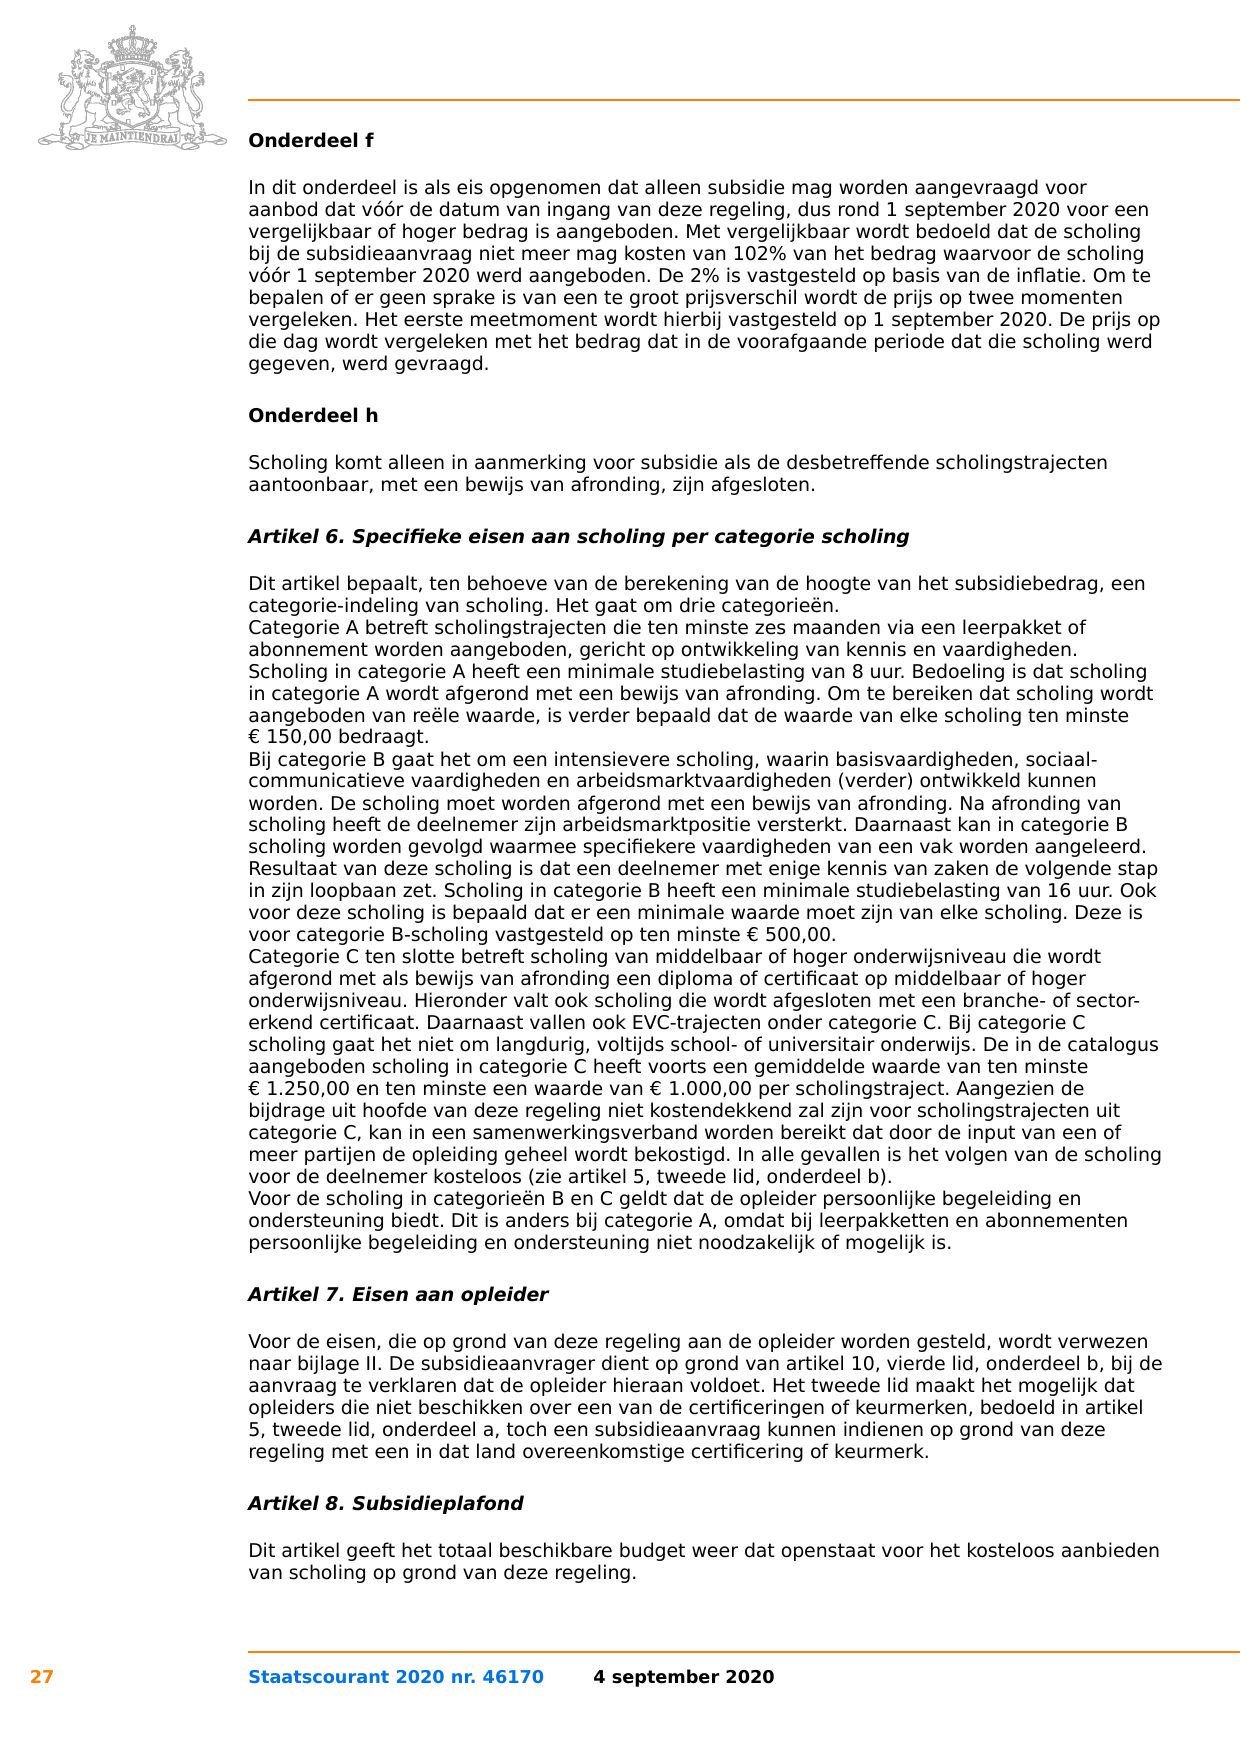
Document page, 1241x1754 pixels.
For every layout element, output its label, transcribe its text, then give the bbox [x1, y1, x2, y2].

text Scholing komt alleen in aanmerking voor subsidie als de desbetreffende scholingstrajecten aantoonbaar, met een bewijs van afronding, zijn afgesloten. [248, 452, 1163, 496]
text Categorie C ten slotte betreft scholing van middelbaar of hoger onderwijsniveau die wordt afgerond met als bewijs van afronding een diploma of certificaat op middelbaar of hoger onderwijsniveau. Hieronder valt ook scholing die wordt afgesloten met een branche- of sector-erkend certificaat. Daarnaast vallen ook EVC-trajecten onder categorie C. Bij categorie C scholing gaat het niet om langdurig, voltijds school- of universitair onderwijs. De in de catalogus aangeboden scholing in categorie C heeft voorts een gemiddelde waarde van ten minste € 1.250,00 en ten minste een waarde van € 1.000,00 per scholingstraject. Aangezien de bijdrage uit hoofde van deze regeling niet kostendekkend zal zijn voor scholingstrajecten uit categorie C, kan in een samenwerkingsverband worden bereikt dat door de input van een of meer partijen de opleiding geheel wordt bekostigd. In alle gevallen is het volgen van de scholing voor de deelnemer kosteloos (zie artikel 5, tweede lid, onderdeel b). [248, 946, 1163, 1188]
text Categorie A betreft scholingstrajecten die ten minste zes maanden via een leerpakket of abonnement worden aangeboden, gericht op ontwikkeling van kennis en vaardigheden. Scholing in categorie A heeft een minimale studiebelasting van 8 uur. Bedoeling is dat scholing in categorie A wordt afgerond met een bewijs van afronding. Om te bereiken dat scholing wordt aangeboden van reële waarde, is verder bepaald dat de waarde van elke scholing ten minste € 150,00 bedraagt. [248, 617, 1163, 748]
text Voor de eisen, die op grond van deze regeling aan de opleider worden gesteld, wordt verwezen naar bijlage II. De subsidieaanvrager dient op grond van artikel 10, vierde lid, onderdeel b, bij de aanvraag te verklaren dat de opleider hieraan voldoet. Het tweede lid maakt het mogelijk dat opleiders die niet beschikken over een van de certificeringen of keurmerken, bedoeld in artikel 5, tweede lid, onderdeel a, toch een subsidieaanvraag kunnen indienen op grond van deze regeling met een in dat land overeenkomstige certificering of keurmerk. [248, 1331, 1163, 1463]
picture [38, 25, 227, 150]
subtitle Artikel 6. Specifieke eisen aan scholing per categorie scholing [248, 526, 1163, 548]
text In dit onderdeel is als eis opgenomen dat alleen subsidie mag worden aangevraagd voor aanbod dat vóór de datum van ingang van deze regeling, dus rond 1 september 2020 voor een vergelijkbaar of hoger bedrag is aangeboden. Met vergelijkbaar wordt bedoeld dat de scholing bij de subsidieaanvraag niet meer mag kosten van 102% van het bedrag waarvoor de scholing vóór 1 september 2020 werd aangeboden. De 2% is vastgesteld op basis van de inflatie. Om te bepalen of er geen sprake is van een te groot prijsverschil wordt de prijs op twee momenten vergeleken. Het eerste meetmoment wordt hierbij vastgesteld op 1 september 2020. De prijs op die dag wordt vergeleken met het bedrag dat in de voorafgaande periode dat die scholing werd gegeven, werd gevraagd. [248, 177, 1163, 375]
subtitle Artikel 7. Eisen aan opleider [248, 1284, 1163, 1306]
text Voor de scholing in categorieën B en C geldt dat de opleider persoonlijke begeleiding en ondersteuning biedt. Dit is anders bij categorie A, omdat bij leerpakketten en abonnementen persoonlijke begeleiding en ondersteuning niet noodzakelijk of mogelijk is. [248, 1188, 1163, 1254]
subtitle Artikel 8. Subsidieplafond [248, 1493, 1163, 1515]
text Bij categorie B gaat het om een intensievere scholing, waarin basisvaardigheden, sociaal-communicatieve vaardigheden en arbeidsmarktvaardigheden (verder) ontwikkeld kunnen worden. De scholing moet worden afgerond met een bewijs van afronding. Na afronding van scholing heeft de deelnemer zijn arbeidsmarktpositie versterkt. Daarnaast kan in categorie B scholing worden gevolgd waarmee specifiekere vaardigheden van een vak worden aangeleerd. Resultaat van deze scholing is dat een deelnemer met enige kennis van zaken de volgende stap in zijn loopbaan zet. Scholing in categorie B heeft een minimale studiebelasting van 16 uur. Ook voor deze scholing is bepaald dat er een minimale waarde moet zijn van elke scholing. Deze is voor categorie B-scholing vastgesteld op ten minste € 500,00. [248, 748, 1163, 946]
subtitle Onderdeel f [248, 130, 1163, 152]
text Dit artikel geeft het totaal beschikbare budget weer dat openstaat voor het kosteloos aanbieden van scholing op grond van deze regeling. [248, 1540, 1163, 1584]
subtitle Onderdeel h [248, 405, 1163, 427]
text Dit artikel bepaalt, ten behoeve van de berekening van de hoogte van het subsidiebedrag, een categorie-indeling van scholing. Het gaat om drie categorieën. [248, 573, 1163, 617]
